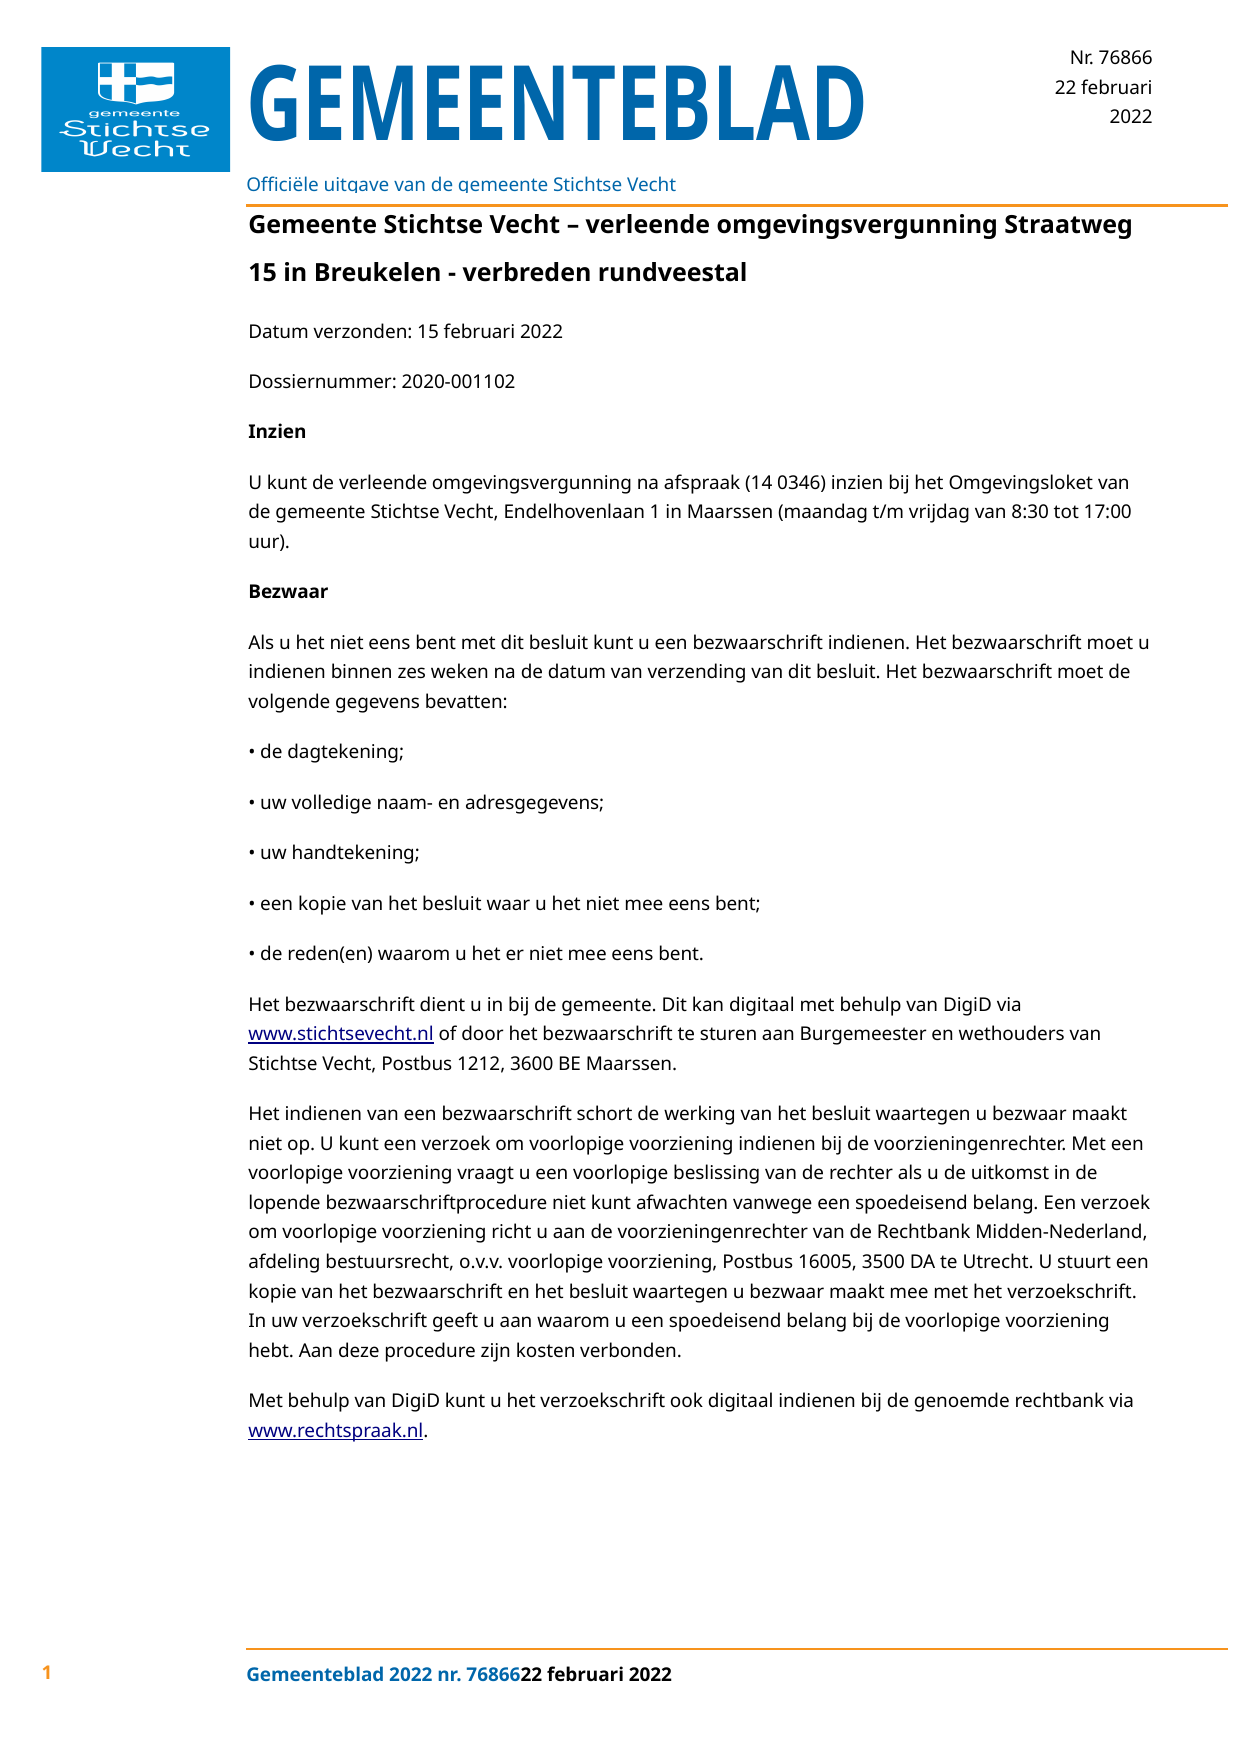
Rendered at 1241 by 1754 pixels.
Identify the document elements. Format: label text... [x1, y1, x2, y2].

picture [137, 63, 174, 103]
text • uw handtekening; [248, 839, 1152, 865]
text U kunt de verleende omgevingsvergunning na afspraak (14 0346) inzien bij het Omgevingsloket van de gemeente Stichtse Vecht, Endelhovenlaan 1 in Maarssen (maandag t/m vrijdag van 8:30 tot 17:00 uur). [248, 469, 1152, 554]
text • een kopie van het besluit waar u het niet mee eens bent; [248, 890, 1152, 916]
text • de reden(en) waarom u het er niet mee eens bent. [248, 940, 1152, 966]
text Gemeente Stichtse Vecht – verleende omgevingsvergunning Straatweg 15 in Breukelen - verbreden rundveestal [248, 207, 1152, 288]
text Met behulp van DigiD kunt u het verzoekschrift ook digitaal indienen bij de genoemde rechtbank via www.rechtspraak.nl. [248, 1387, 1152, 1443]
text Het indienen van een bezwaarschrift schort de werking van het besluit waartegen u bezwaar maakt niet op. U kunt een verzoek om voorlopige voorziening indienen bij de voorzieningenrechter. Met een voorlopige voorziening vraagt u een voorlopige beslissing van de rechter als u de uitkomst in de lopende bezwaarschriftprocedure niet kunt afwachten vanwege een spoedeisend belang. Een verzoek om voorlopige voorziening richt u aan de voorzieningenrechter van de Rechtbank Midden-Nederland, afdeling bestuursrecht, o.v.v. voorlopige voorziening, Postbus 16005, 3500 DA te Utrecht. U stuurt een kopie van het bezwaarschrift en het besluit waartegen u bezwaar maakt mee met het verzoekschrift. In uw verzoekschrift geeft u aan waarom u een spoedeisend belang bij de voorlopige voorziening hebt. Aan deze procedure zijn kosten verbonden. [248, 1100, 1152, 1363]
text Inzien [248, 419, 1152, 444]
text • de dagtekening; [248, 739, 1152, 764]
text Bezwaar [248, 579, 1152, 604]
text Het bezwaarschrift dient u in bij de gemeente. Dit kan digitaal met behulp van DigiD via www.stichtsevecht.nl of door het bezwaarschrift te sturen aan Burgemeester en wethouders van Stichtse Vecht, Postbus 1212, 3600 BE Maarssen. [248, 991, 1152, 1076]
text Als u het niet eens bent met dit besluit kunt u een bezwaarschrift indienen. Het bezwaarschrift moet u indienen binnen zes weken na de datum van verzending van dit besluit. Het bezwaarschrift moet de volgende gegevens bevatten: [248, 629, 1152, 714]
text Dossiernummer: 2020-001102 [248, 368, 1152, 394]
text Datum verzonden: 15 februari 2022 [248, 318, 1152, 344]
picture [99, 63, 135, 101]
text • uw volledige naam- en adresgegevens; [248, 789, 1152, 815]
